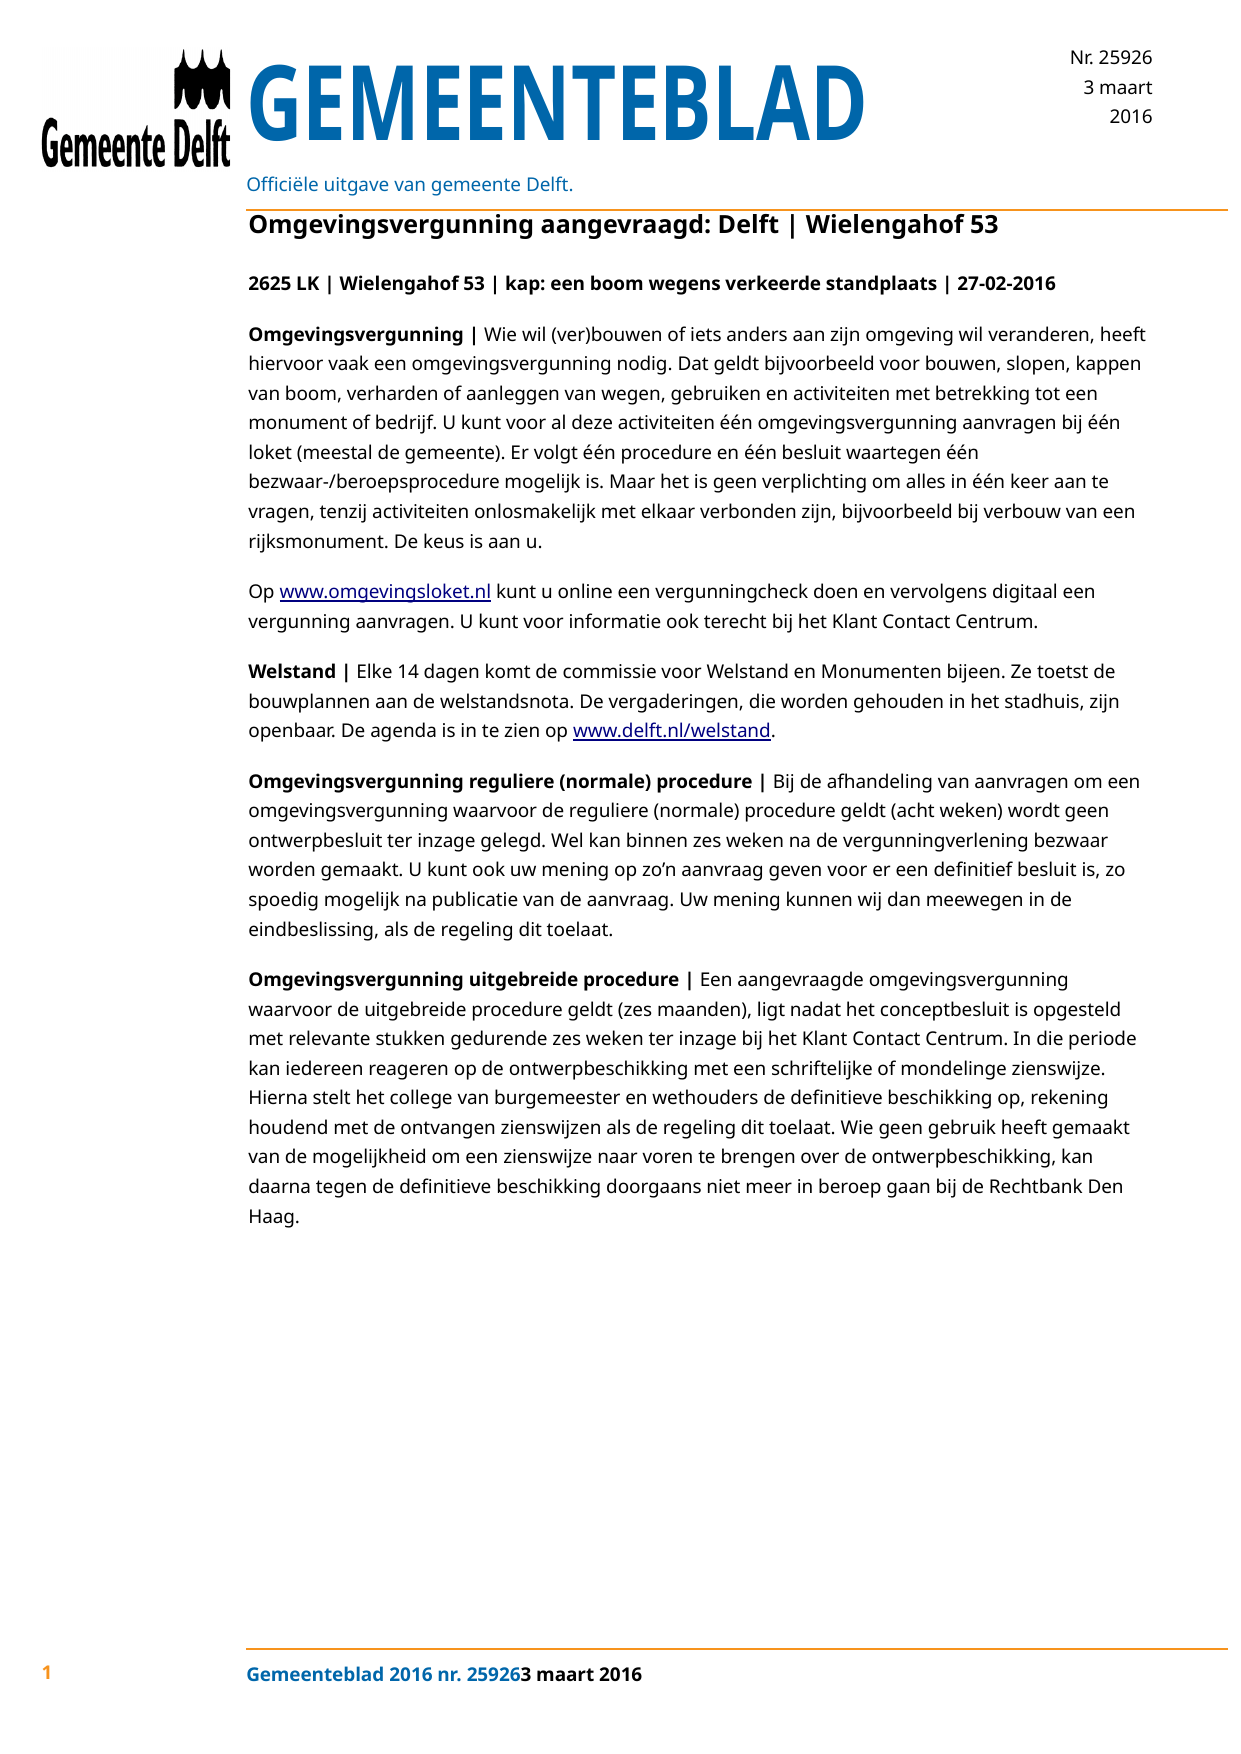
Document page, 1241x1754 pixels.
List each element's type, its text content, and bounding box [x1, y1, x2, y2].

text Omgevingsvergunning aangevraagd: Delft | Wielengahof 53 [248, 211, 1152, 241]
text Omgevingsvergunning uitgebreide procedure | Een aangevraagde omgevingsvergunning waarvoor de uitgebreide procedure geldt (zes maanden), ligt nadat het conceptbesluit is opgesteld met relevante stukken gedurende zes weken ter inzage bij het Klant Contact Centrum. In die periode kan iedereen reageren op de ontwerpbeschikking met een schriftelijke of mondelinge zienswijze. Hierna stelt het college van burgemeester en wethouders de definitieve beschikking op, rekening houdend met de ontvangen zienswijzen als de regeling dit toelaat. Wie geen gebruik heeft gemaakt van de mogelijkheid om een zienswijze naar voren te brengen over de ontwerpbeschikking, kan daarna tegen de definitieve beschikking doorgaans niet meer in beroep gaan bij de Rechtbank Den Haag. [248, 966, 1152, 1228]
text Op www.omgevingsloket.nl kunt u online een vergunningcheck doen en vervolgens digitaal een vergunning aanvragen. U kunt voor informatie ook terecht bij het Klant Contact Centrum. [248, 578, 1152, 633]
text Welstand | Elke 14 dagen komt de commissie voor Welstand en Monumenten bijeen. Ze toetst de bouwplannen aan de welstandsnota. De vergaderingen, die worden gehouden in het stadhuis, zijn openbaar. De agenda is in te zien op www.delft.nl/welstand. [248, 658, 1152, 743]
text Omgevingsvergunning | Wie wil (ver)bouwen of iets anders aan zijn omgeving wil veranderen, heeft hiervoor vaak een omgevingsvergunning nodig. Dat geldt bijvoorbeeld voor bouwen, slopen, kappen van boom, verharden of aanleggen van wegen, gebruiken en activiteiten met betrekking tot een monument of bedrijf. U kunt voor al deze activiteiten één omgevingsvergunning aanvragen bij één loket (meestal de gemeente). Er volgt één procedure en één besluit waartegen één bezwaar-/beroepsprocedure mogelijk is. Maar het is geen verplichting om alles in één keer aan te vragen, tenzij activiteiten onlosmakelijk met elkaar verbonden zijn, bijvoorbeeld bij verbouw van een rijksmonument. De keus is aan u. [248, 321, 1152, 553]
picture [41, 47, 231, 172]
text 2625 LK | Wielengahof 53 | kap: een boom wegens verkeerde standplaats | 27-02-2016 [248, 270, 1152, 296]
text Omgevingsvergunning reguliere (normale) procedure | Bij de afhandeling van aanvragen om een omgevingsvergunning waarvoor de reguliere (normale) procedure geldt (acht weken) wordt geen ontwerpbesluit ter inzage gelegd. Wel kan binnen zes weken na de vergunningverlening bezwaar worden gemaakt. U kunt ook uw mening op zo’n aanvraag geven voor er een definitief besluit is, zo spoedig mogelijk na publicatie van de aanvraag. Uw mening kunnen wij dan meewegen in de eindbeslissing, als de regeling dit toelaat. [248, 768, 1152, 941]
